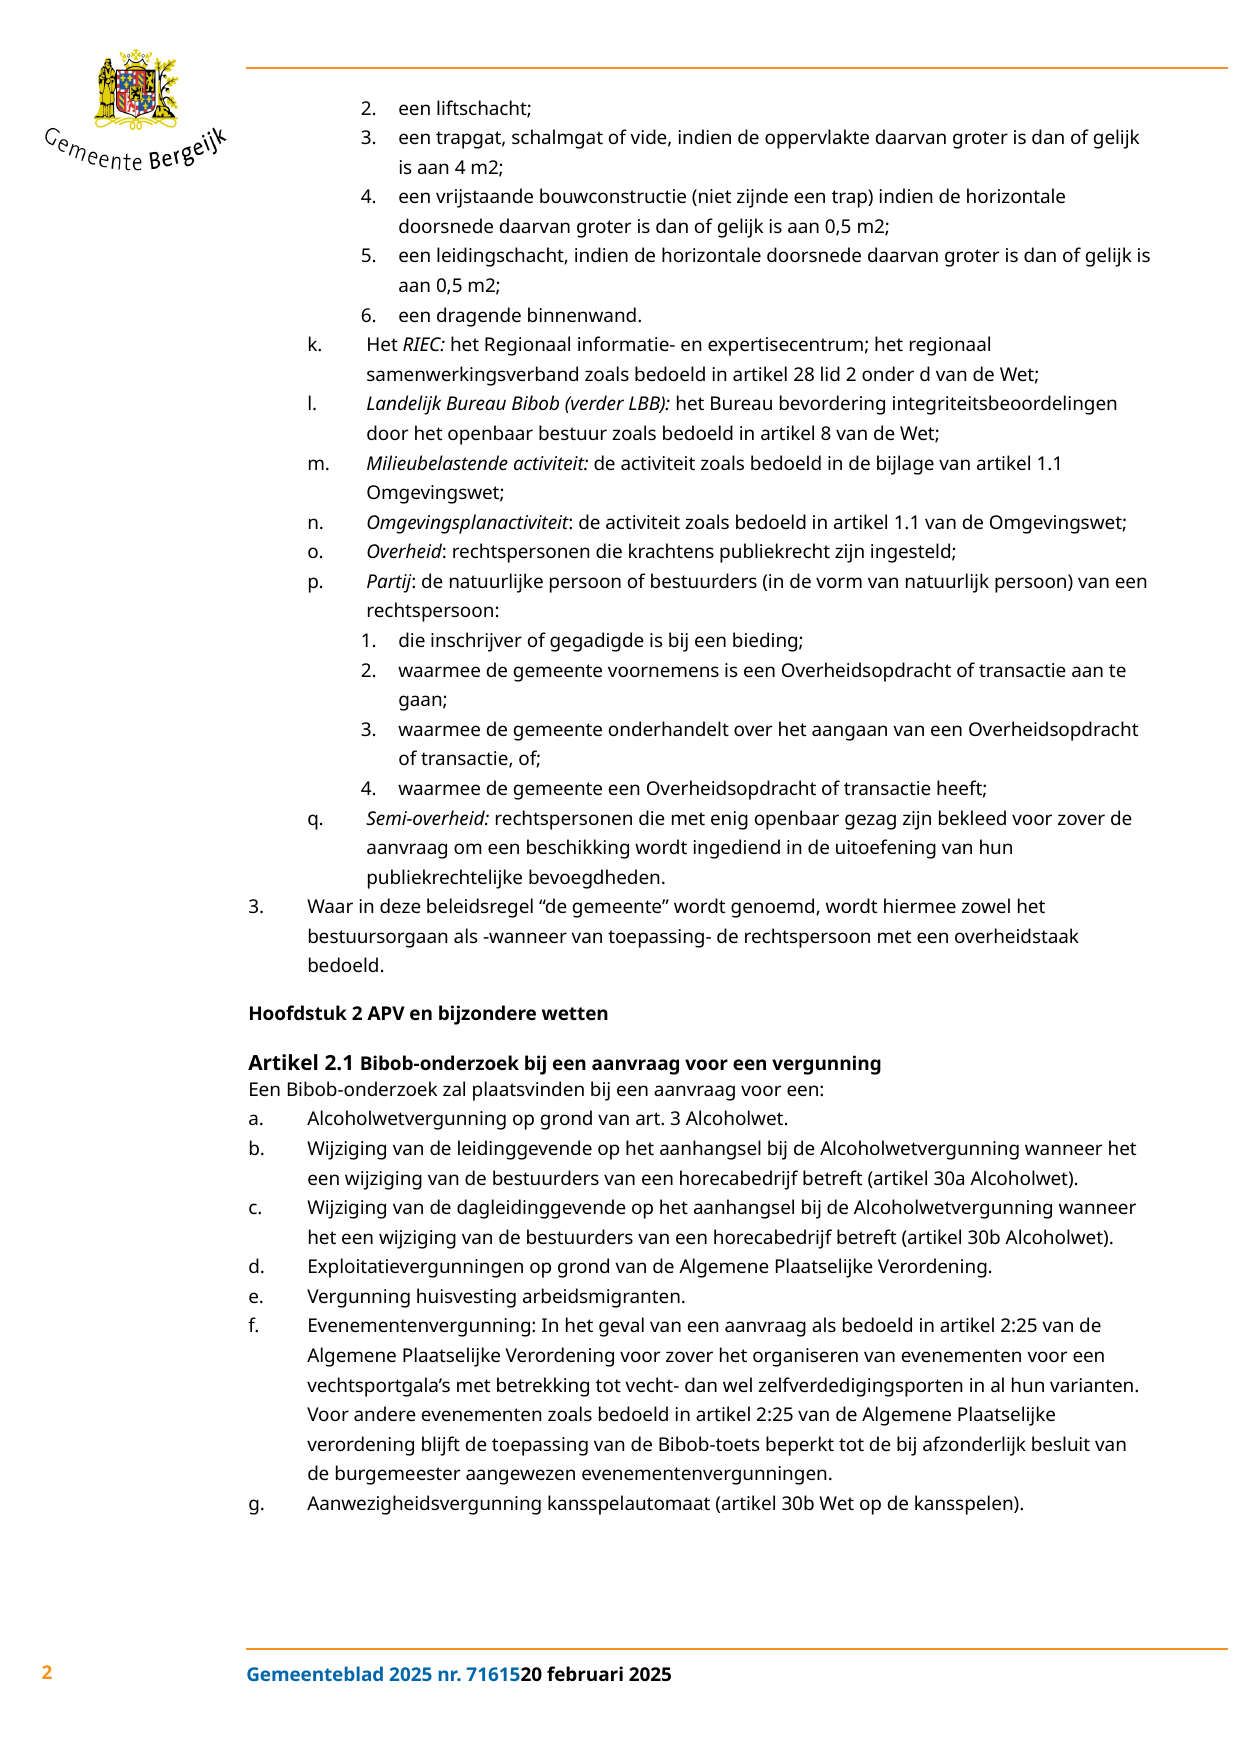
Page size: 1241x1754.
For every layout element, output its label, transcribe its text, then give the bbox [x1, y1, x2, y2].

list Semi-overheid: rechtspersonen die met enig openbaar gezag zijn bekleed voor zover de aanvraag om een beschikking wordt ingediend in de uitoefening van hun publiekrechtelijke bevoegdheden. [307, 805, 1152, 890]
list Vergunning huisvesting arbeidsmigranten. [248, 1283, 1152, 1309]
list Milieubelastende activiteit: de activiteit zoals bedoeld in de bijlage van artikel 1.1 Omgevingswet; [307, 450, 1152, 505]
list Aanwezigheidsvergunning kansspelautomaat (artikel 30b Wet op de kansspelen). [248, 1490, 1152, 1516]
list Landelijk Bureau Bibob (verder LBB): het Bureau bevordering integriteitsbeoordelingen door het openbaar bestuur zoals bedoeld in artikel 8 van de Wet; [307, 391, 1152, 446]
list Waar in deze beleidsregel “de gemeente” wordt genoemd, wordt hiermee zowel het bestuursorgaan als -wanneer van toepassing- de rechtspersoon met een overheidstaak bedoeld. [248, 893, 1152, 978]
list Wijziging van de leidinggevende op het aanhangsel bij de Alcoholwetvergunning wanneer het een wijziging van de bestuurders van een horecabedrijf betreft (artikel 30a Alcoholwet). [248, 1135, 1152, 1191]
list waarmee de gemeente onderhandelt over het aangaan van een Overheidsopdracht of transactie, of; [361, 716, 1152, 771]
list een vrijstaande bouwconstructie (niet zijnde een trap) indien de horizontale doorsnede daarvan groter is dan of gelijk is aan 0,5 m2; [361, 183, 1152, 239]
list waarmee de gemeente een Overheidsopdracht of transactie heeft; [361, 775, 1152, 801]
picture [41, 47, 231, 172]
list Exploitatievergunningen op grond van de Algemene Plaatselijke Verordening. [248, 1253, 1152, 1279]
list waarmee de gemeente voornemens is een Overheidsopdracht of transactie aan te gaan; [361, 657, 1152, 712]
list Evenementenvergunning: In het geval van een aanvraag als bedoeld in artikel 2:25 van de Algemene Plaatselijke Verordening voor zover het organiseren van evenementen voor een vechtsportgala’s met betrekking tot vecht- dan wel zelfverdedigingsporten in al hun varianten. Voor andere evenementen zoals bedoeld in artikel 2:25 van de Algemene Plaatselijke verordening blijft de toepassing van de Bibob-toets beperkt tot de bij afzonderlijk besluit van de burgemeester aangewezen evenementenvergunningen. [248, 1313, 1152, 1486]
text Artikel 2.1 Bibob-onderzoek bij een aanvraag voor een vergunning [248, 1048, 1152, 1076]
list een leidingschacht, indien de horizontale doorsnede daarvan groter is dan of gelijk is aan 0,5 m2; [361, 243, 1152, 298]
list Partij: de natuurlijke persoon of bestuurders (in de vorm van natuurlijk persoon) van een rechtspersoon: [307, 568, 1152, 623]
text Hoofdstuk 2 APV en bijzondere wetten [248, 998, 1152, 1027]
list Overheid: rechtspersonen die krachtens publiekrecht zijn ingesteld; [307, 538, 1152, 564]
text Een Bibob-onderzoek zal plaatsvinden bij een aanvraag voor een: [248, 1076, 1152, 1102]
list Alcoholwetvergunning op grond van art. 3 Alcoholwet. [248, 1106, 1152, 1131]
list Wijziging van de dagleidinggevende op het aanhangsel bij de Alcoholwetvergunning wanneer het een wijziging van de bestuurders van een horecabedrijf betreft (artikel 30b Alcoholwet). [248, 1194, 1152, 1250]
list een dragende binnenwand. [361, 302, 1152, 328]
list Omgevingsplanactiviteit: de activiteit zoals bedoeld in artikel 1.1 van de Omgevingswet; [307, 509, 1152, 535]
list die inschrijver of gegadigde is bij een bieding; [361, 627, 1152, 653]
list een trapgat, schalmgat of vide, indien de oppervlakte daarvan groter is dan of gelijk is aan 4 m2; [361, 124, 1152, 180]
list een liftschacht; [361, 95, 1152, 121]
list Het RIEC: het Regionaal informatie- en expertisecentrum; het regionaal samenwerkingsverband zoals bedoeld in artikel 28 lid 2 onder d van de Wet; [307, 331, 1152, 387]
